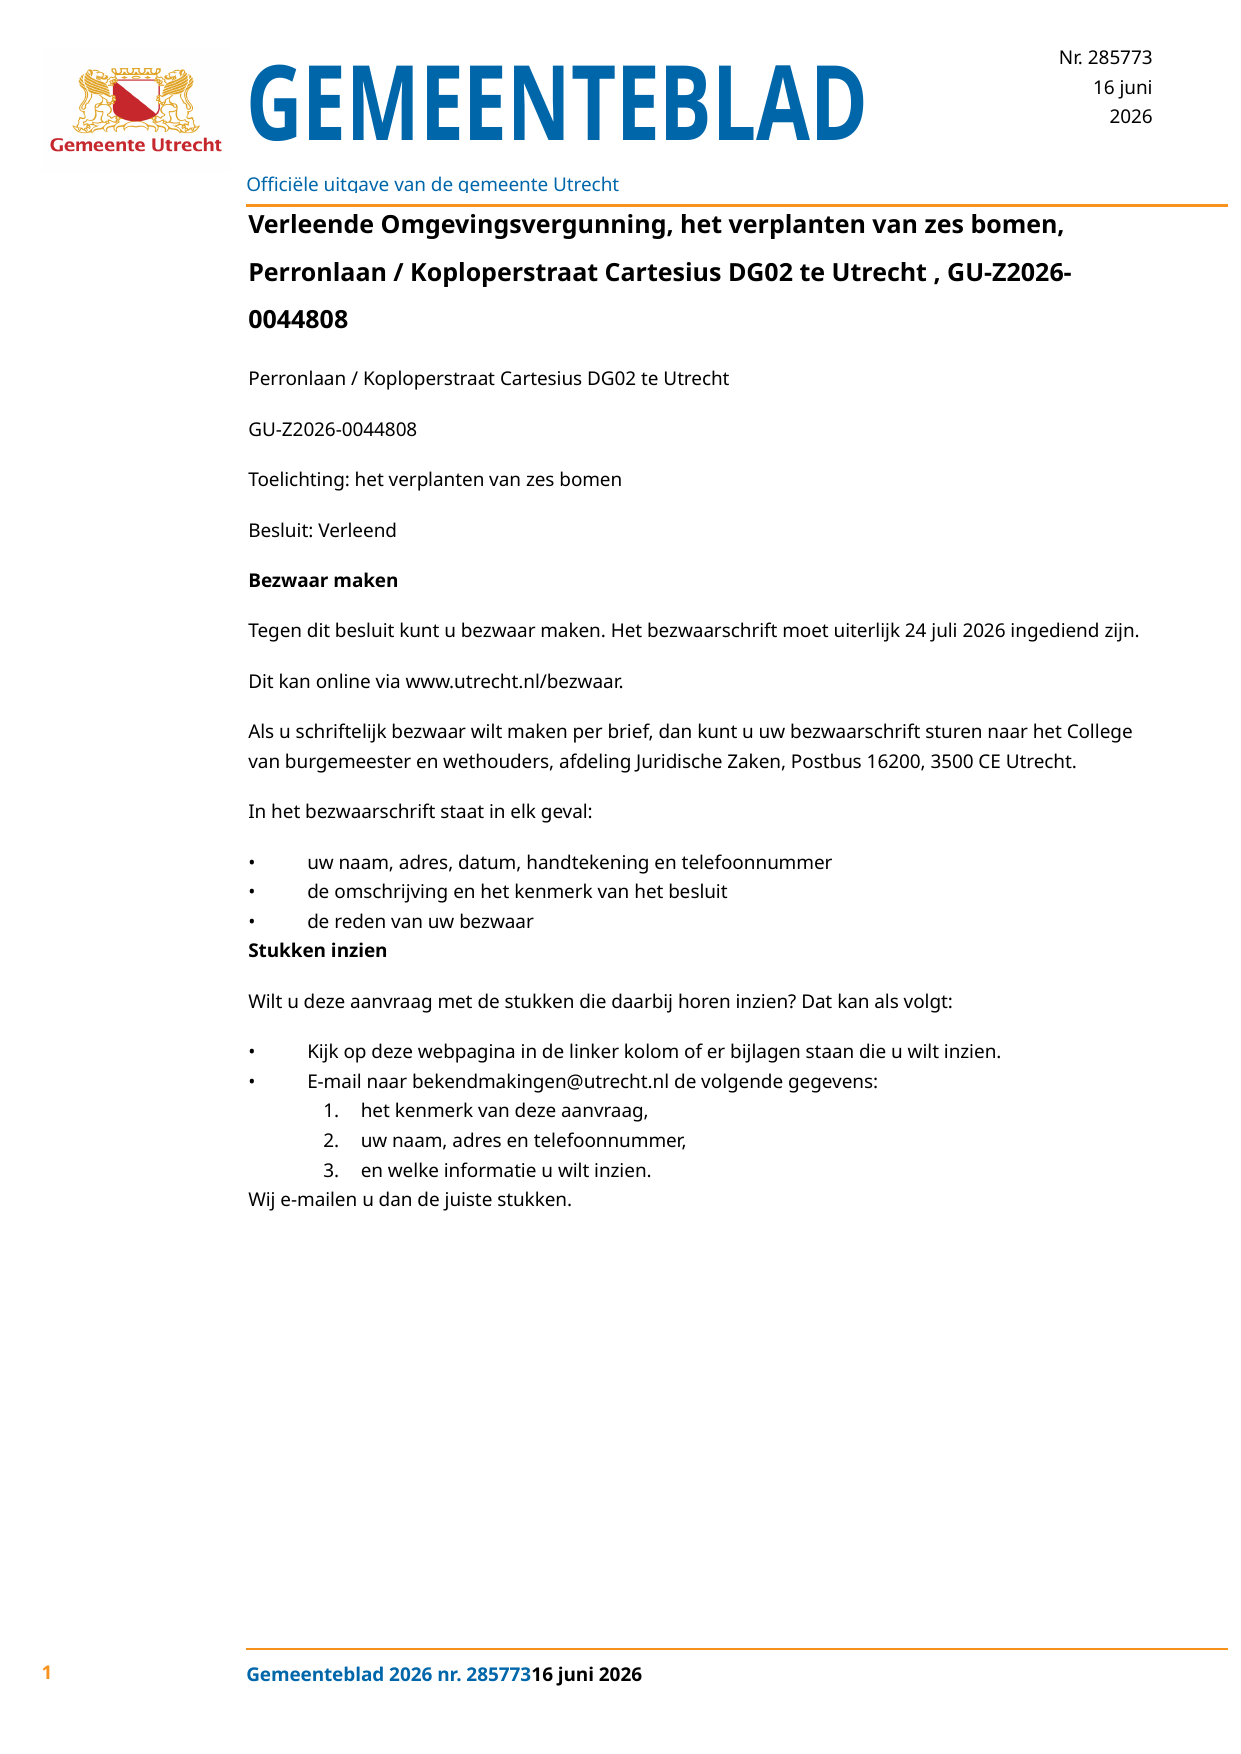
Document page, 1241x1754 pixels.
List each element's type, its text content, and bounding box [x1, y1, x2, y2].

text Tegen dit besluit kunt u bezwaar maken. Het bezwaarschrift moet uiterlijk 24 juli 2026 ingediend zijn. [248, 618, 1152, 643]
text Wij e-mailen u dan de juiste stukken. [248, 1186, 1152, 1212]
text Perronlaan / Koploperstraat Cartesius DG02 te Utrecht [248, 366, 1152, 391]
text Stukken inzien [248, 938, 1152, 963]
list uw naam, adres, datum, handtekening en telefoonnummer [248, 849, 1152, 874]
text GU-Z2026-0044808 [248, 416, 1152, 442]
list E-mail naar bekendmakingen@utrecht.nl de volgende gegevens: [248, 1068, 1152, 1094]
list uw naam, adres en telefoonnummer, [323, 1127, 1152, 1153]
text Wilt u deze aanvraag met de stukken die daarbij horen inzien? Dat kan als volgt: [248, 988, 1152, 1014]
list de reden van uw bezwaar [248, 908, 1152, 934]
picture [41, 47, 231, 172]
text Als u schriftelijk bezwaar wilt maken per brief, dan kunt u uw bezwaarschrift sturen naar het College van burgemeester en wethouders, afdeling Juridische Zaken, Postbus 16200, 3500 CE Utrecht. [248, 718, 1152, 774]
text Dit kan online via www.utrecht.nl/bezwaar. [248, 668, 1152, 694]
text Besluit: Verleend [248, 517, 1152, 542]
list het kenmerk van deze aanvraag, [323, 1098, 1152, 1123]
text Toelichting: het verplanten van zes bomen [248, 466, 1152, 492]
text Verleende Omgevingsvergunning, het verplanten van zes bomen, Perronlaan / Koploperstraat Cartesius DG02 te Utrecht , GU-Z2026-0044808 [248, 207, 1152, 336]
list de omschrijving en het kenmerk van het besluit [248, 878, 1152, 904]
text Bezwaar maken [248, 567, 1152, 593]
text In het bezwaarschrift staat in elk geval: [248, 798, 1152, 824]
list en welke informatie u wilt inzien. [323, 1157, 1152, 1182]
list Kijk op deze webpagina in de linker kolom of er bijlagen staan die u wilt inzien. [248, 1038, 1152, 1064]
